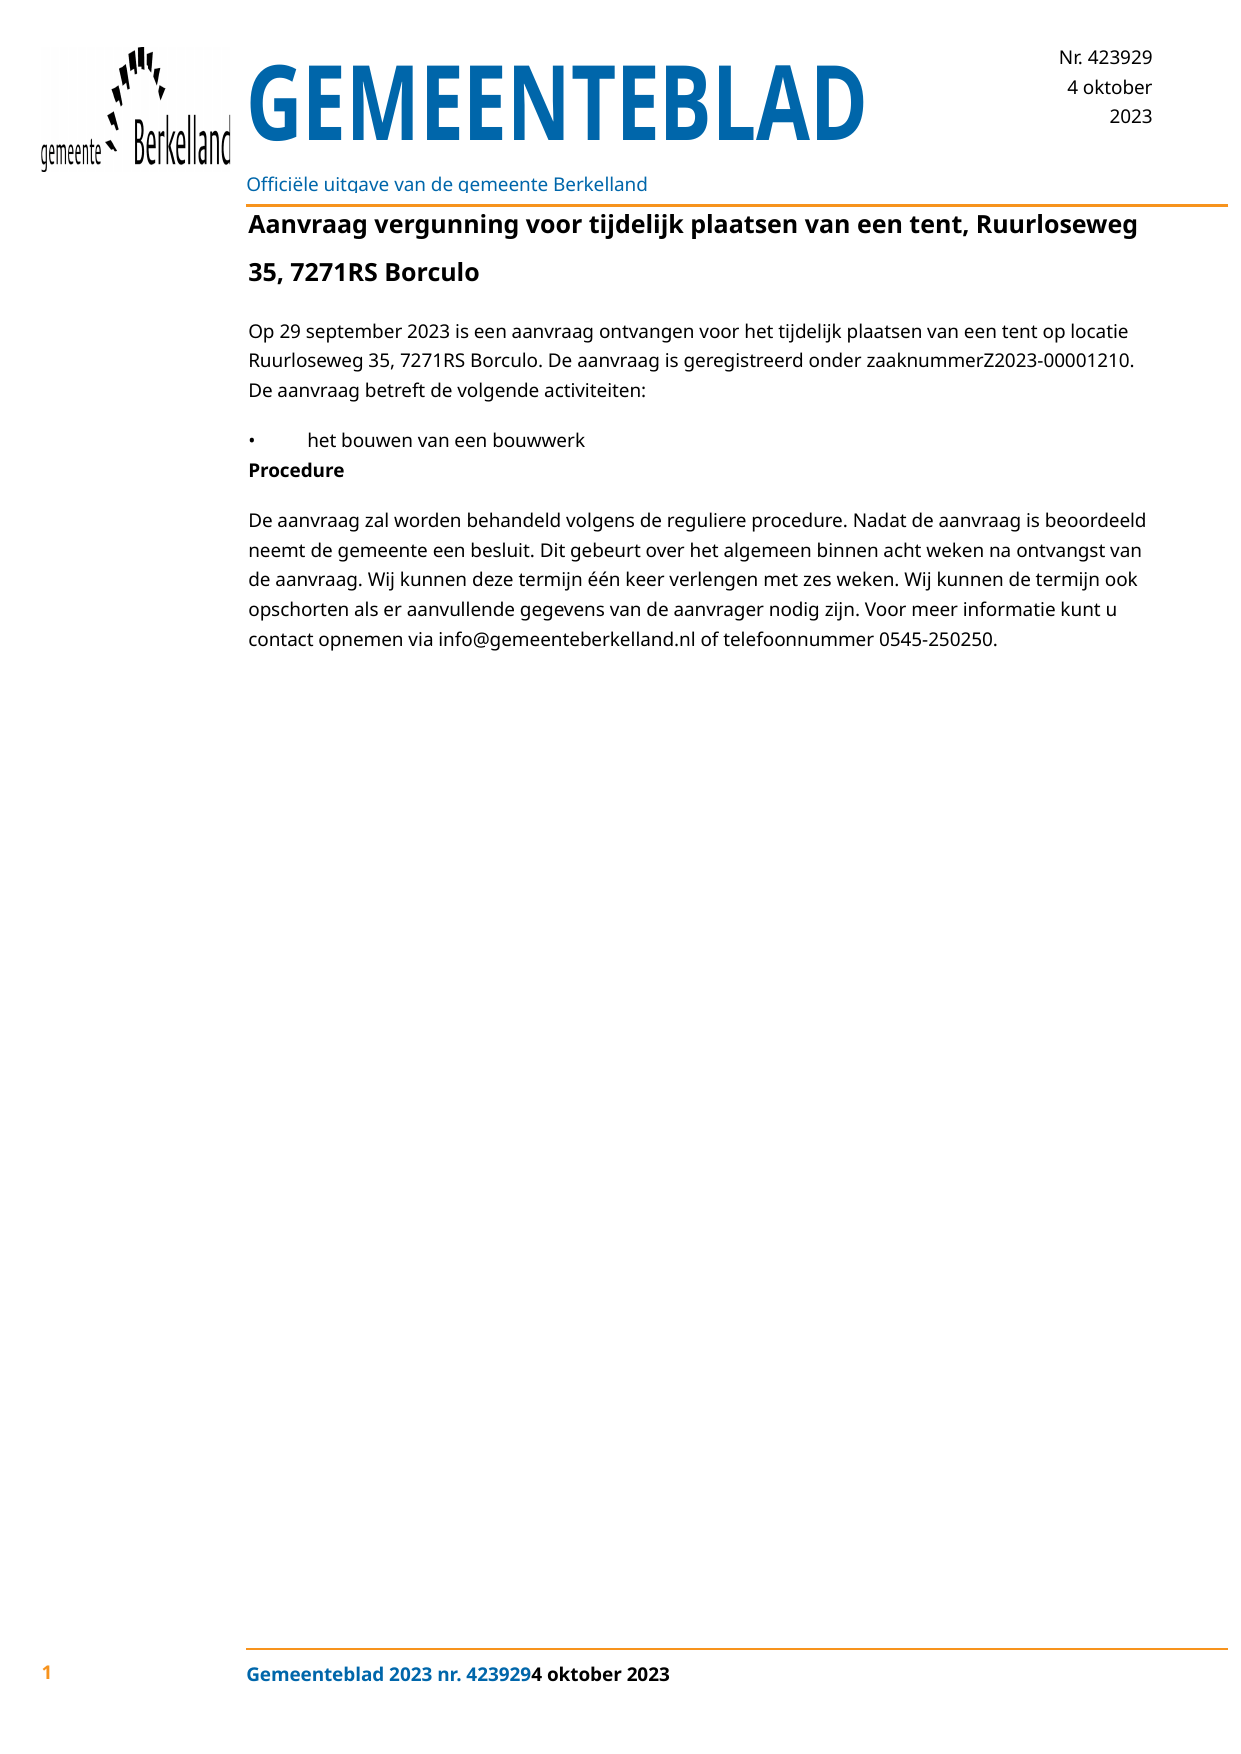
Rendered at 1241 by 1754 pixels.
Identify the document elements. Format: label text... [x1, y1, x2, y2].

text Op 29 september 2023 is een aanvraag ontvangen voor het tijdelijk plaatsen van een tent op locatie Ruurloseweg 35, 7271RS Borculo. De aanvraag is geregistreerd onder zaaknummerZ2023-00001210. De aanvraag betreft de volgende activiteiten: [248, 318, 1152, 403]
text Aanvraag vergunning voor tijdelijk plaatsen van een tent, Ruurloseweg 35, 7271RS Borculo [248, 207, 1152, 288]
text Procedure [248, 457, 1152, 483]
text De aanvraag zal worden behandeld volgens de reguliere procedure. Nadat de aanvraag is beoordeeld neemt de gemeente een besluit. Dit gebeurt over het algemeen binnen acht weken na ontvangst van de aanvraag. Wij kunnen deze termijn één keer verlengen met zes weken. Wij kunnen de termijn ook opschorten als er aanvullende gegevens van de aanvrager nodig zijn. Voor meer informatie kunt u contact opnemen via info@gemeenteberkelland.nl of telefoonnummer 0545-250250. [248, 507, 1152, 652]
list het bouwen van een bouwwerk [248, 427, 1152, 453]
picture [41, 47, 231, 172]
